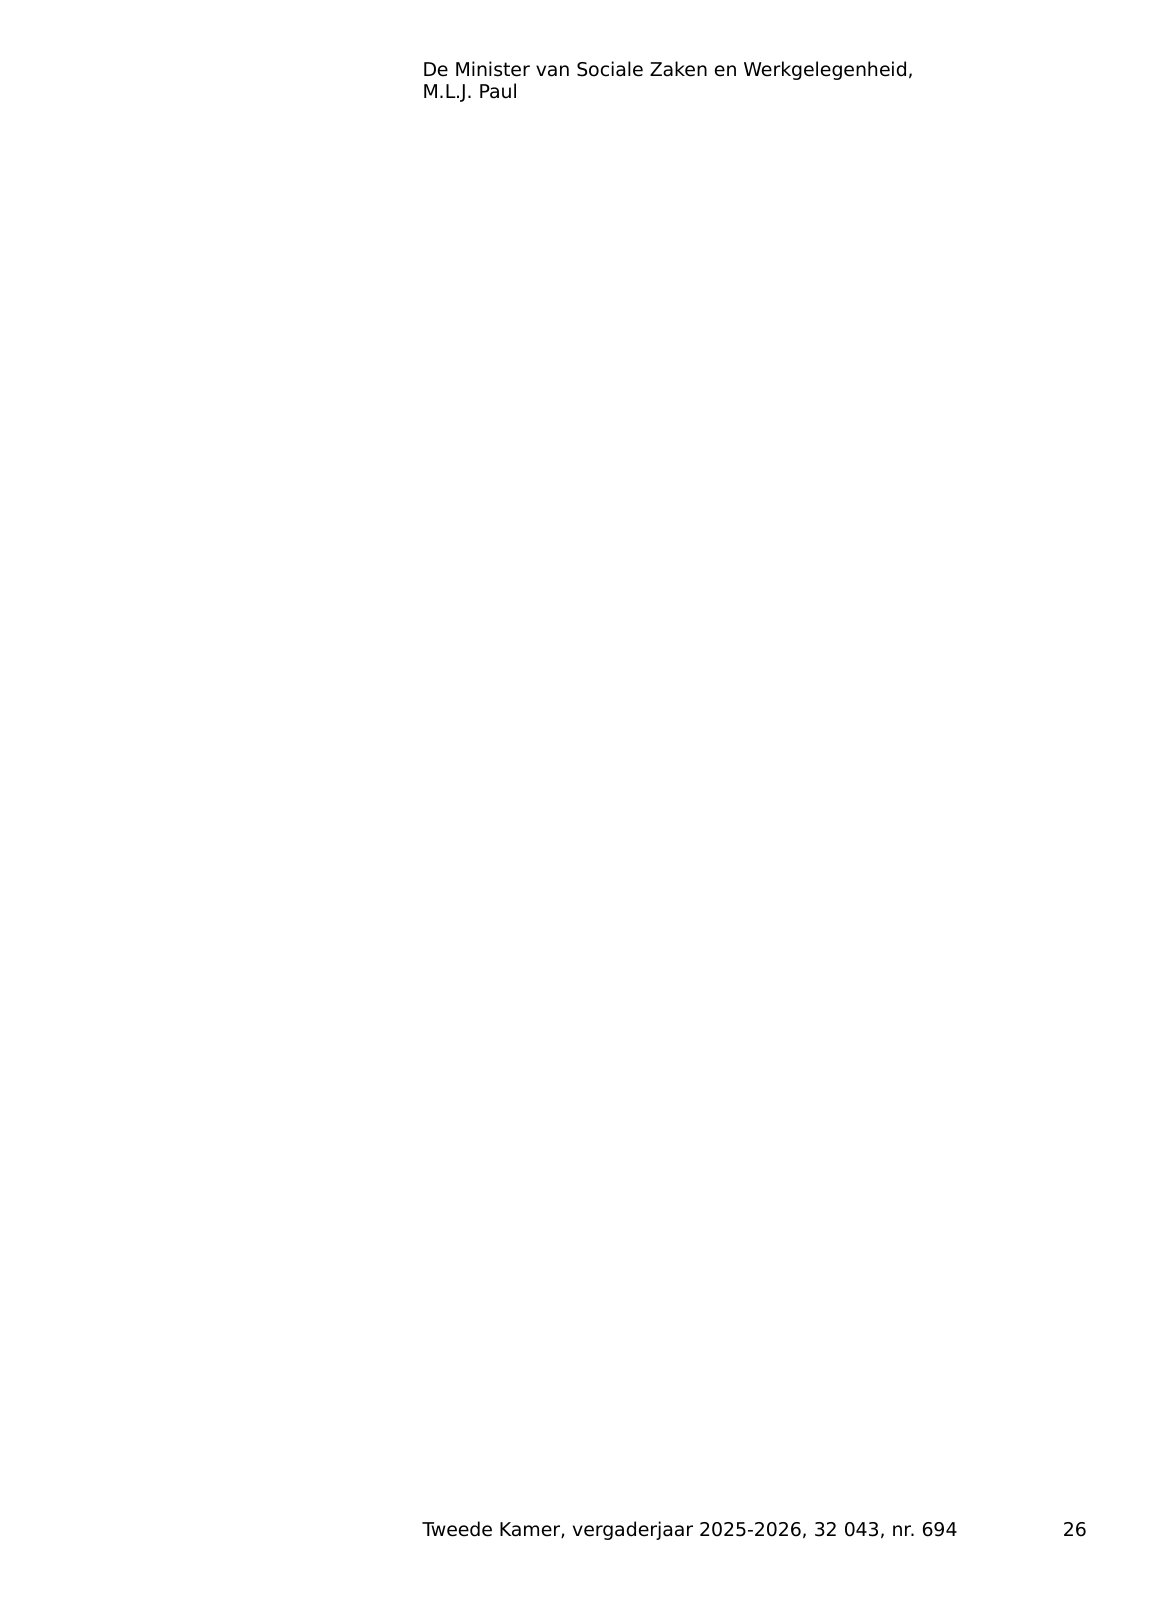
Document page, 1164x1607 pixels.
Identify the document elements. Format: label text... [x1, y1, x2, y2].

text De Minister van Sociale Zaken en Werkgelegenheid, M.L.J. Paul [422, 59, 1087, 103]
